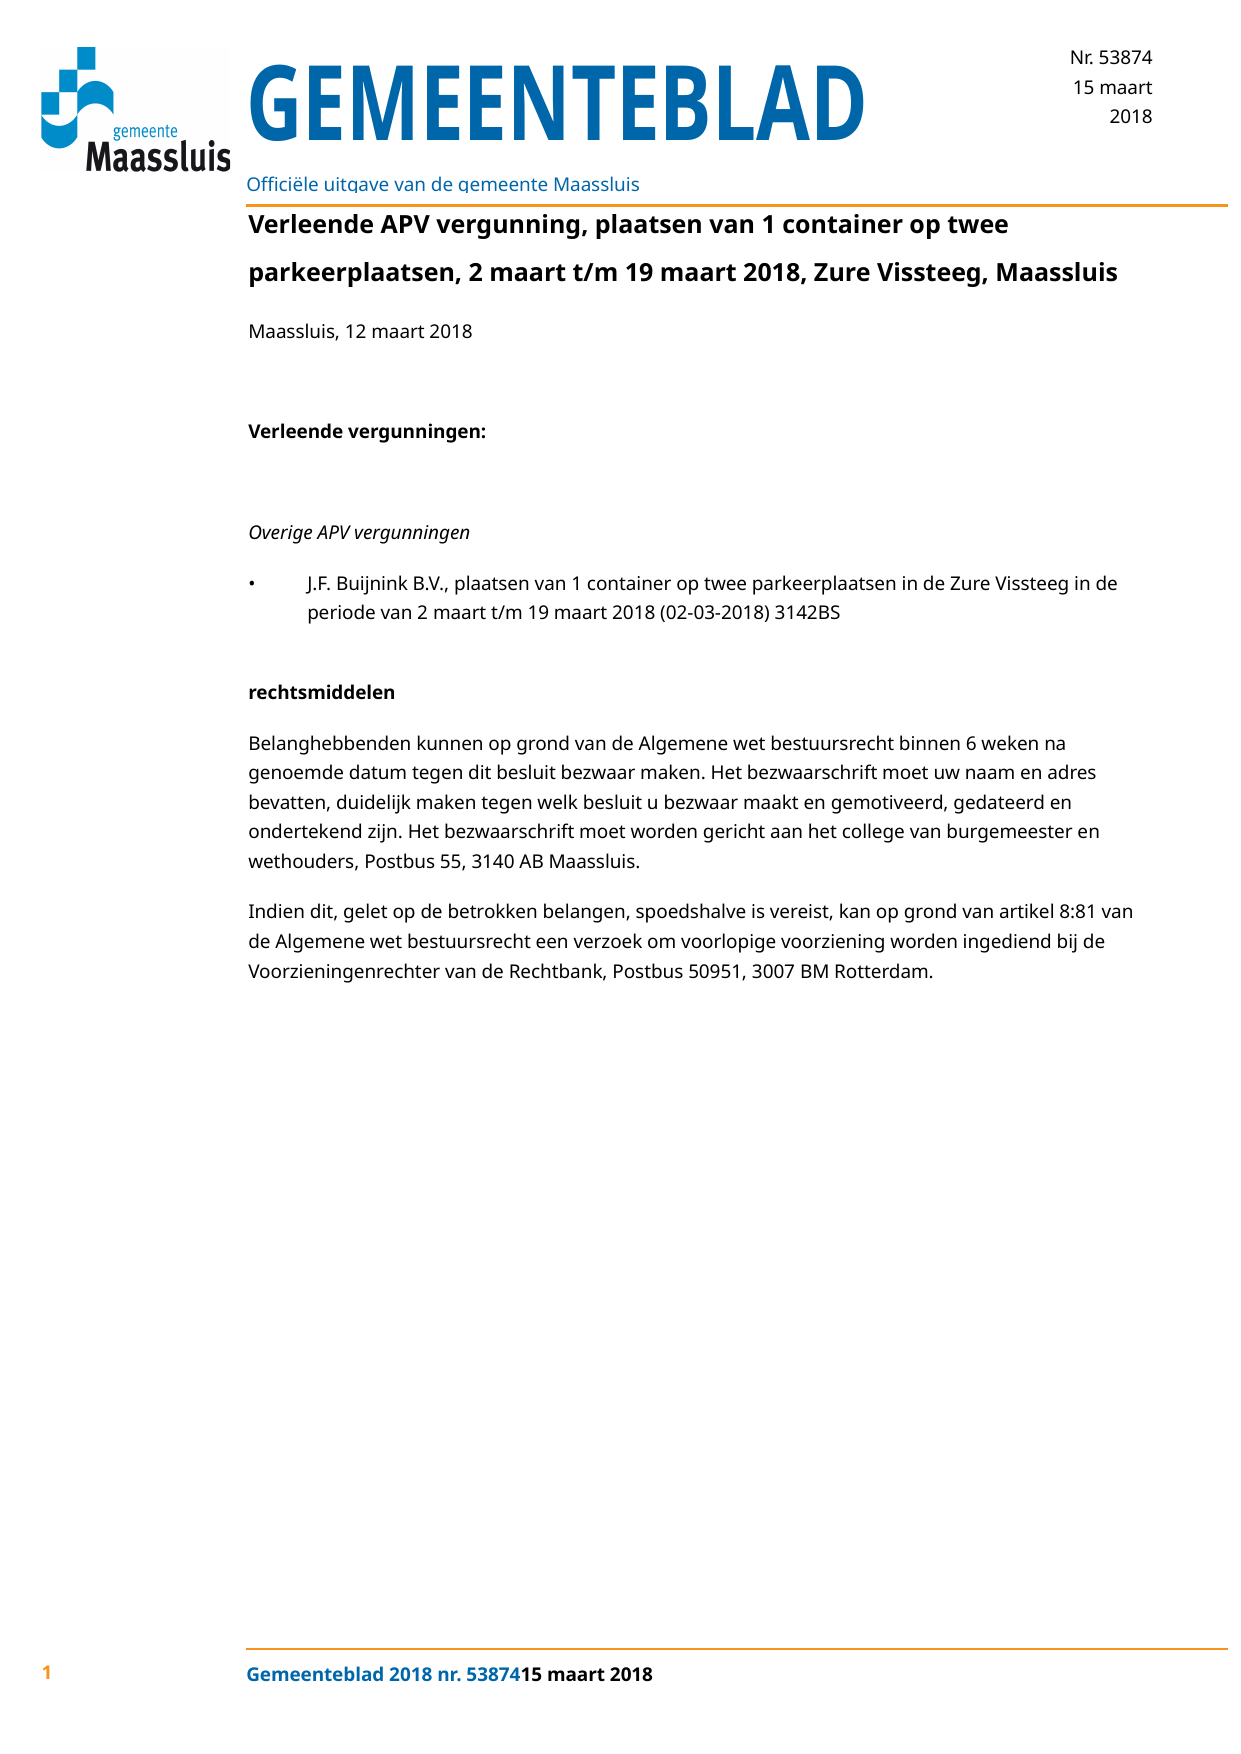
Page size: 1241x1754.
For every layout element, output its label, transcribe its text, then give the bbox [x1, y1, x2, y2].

picture [41, 47, 231, 172]
text Overige APV vergunningen [248, 519, 1152, 545]
text rechtsmiddelen [248, 679, 1152, 705]
text Verleende vergunningen: [248, 419, 1152, 444]
text Indien dit, gelet op de betrokken belangen, spoedshalve is vereist, kan op grond van artikel 8:81 van de Algemene wet bestuursrecht een verzoek om voorlopige voorziening worden ingediend bij de Voorzieningenrechter van de Rechtbank, Postbus 50951, 3007 BM Rotterdam. [248, 899, 1152, 984]
text Belanghebbenden kunnen op grond van de Algemene wet bestuursrecht binnen 6 weken na genoemde datum tegen dit besluit bezwaar maken. Het bezwaarschrift moet uw naam en adres bevatten, duidelijk maken tegen welk besluit u bezwaar maakt en gemotiveerd, gedateerd en ondertekend zijn. Het bezwaarschrift moet worden gericht aan het college van burgemeester en wethouders, Postbus 55, 3140 AB Maassluis. [248, 730, 1152, 874]
text Verleende APV vergunning, plaatsen van 1 container op twee parkeerplaatsen, 2 maart t/m 19 maart 2018, Zure Vissteeg, Maassluis [248, 207, 1152, 288]
list J.F. Buijnink B.V., plaatsen van 1 container op twee parkeerplaatsen in de Zure Vissteeg in de periode van 2 maart t/m 19 maart 2018 (02-03-2018) 3142BS [248, 570, 1152, 625]
picture [41, 47, 77, 92]
text Maassluis, 12 maart 2018 [248, 318, 1152, 344]
